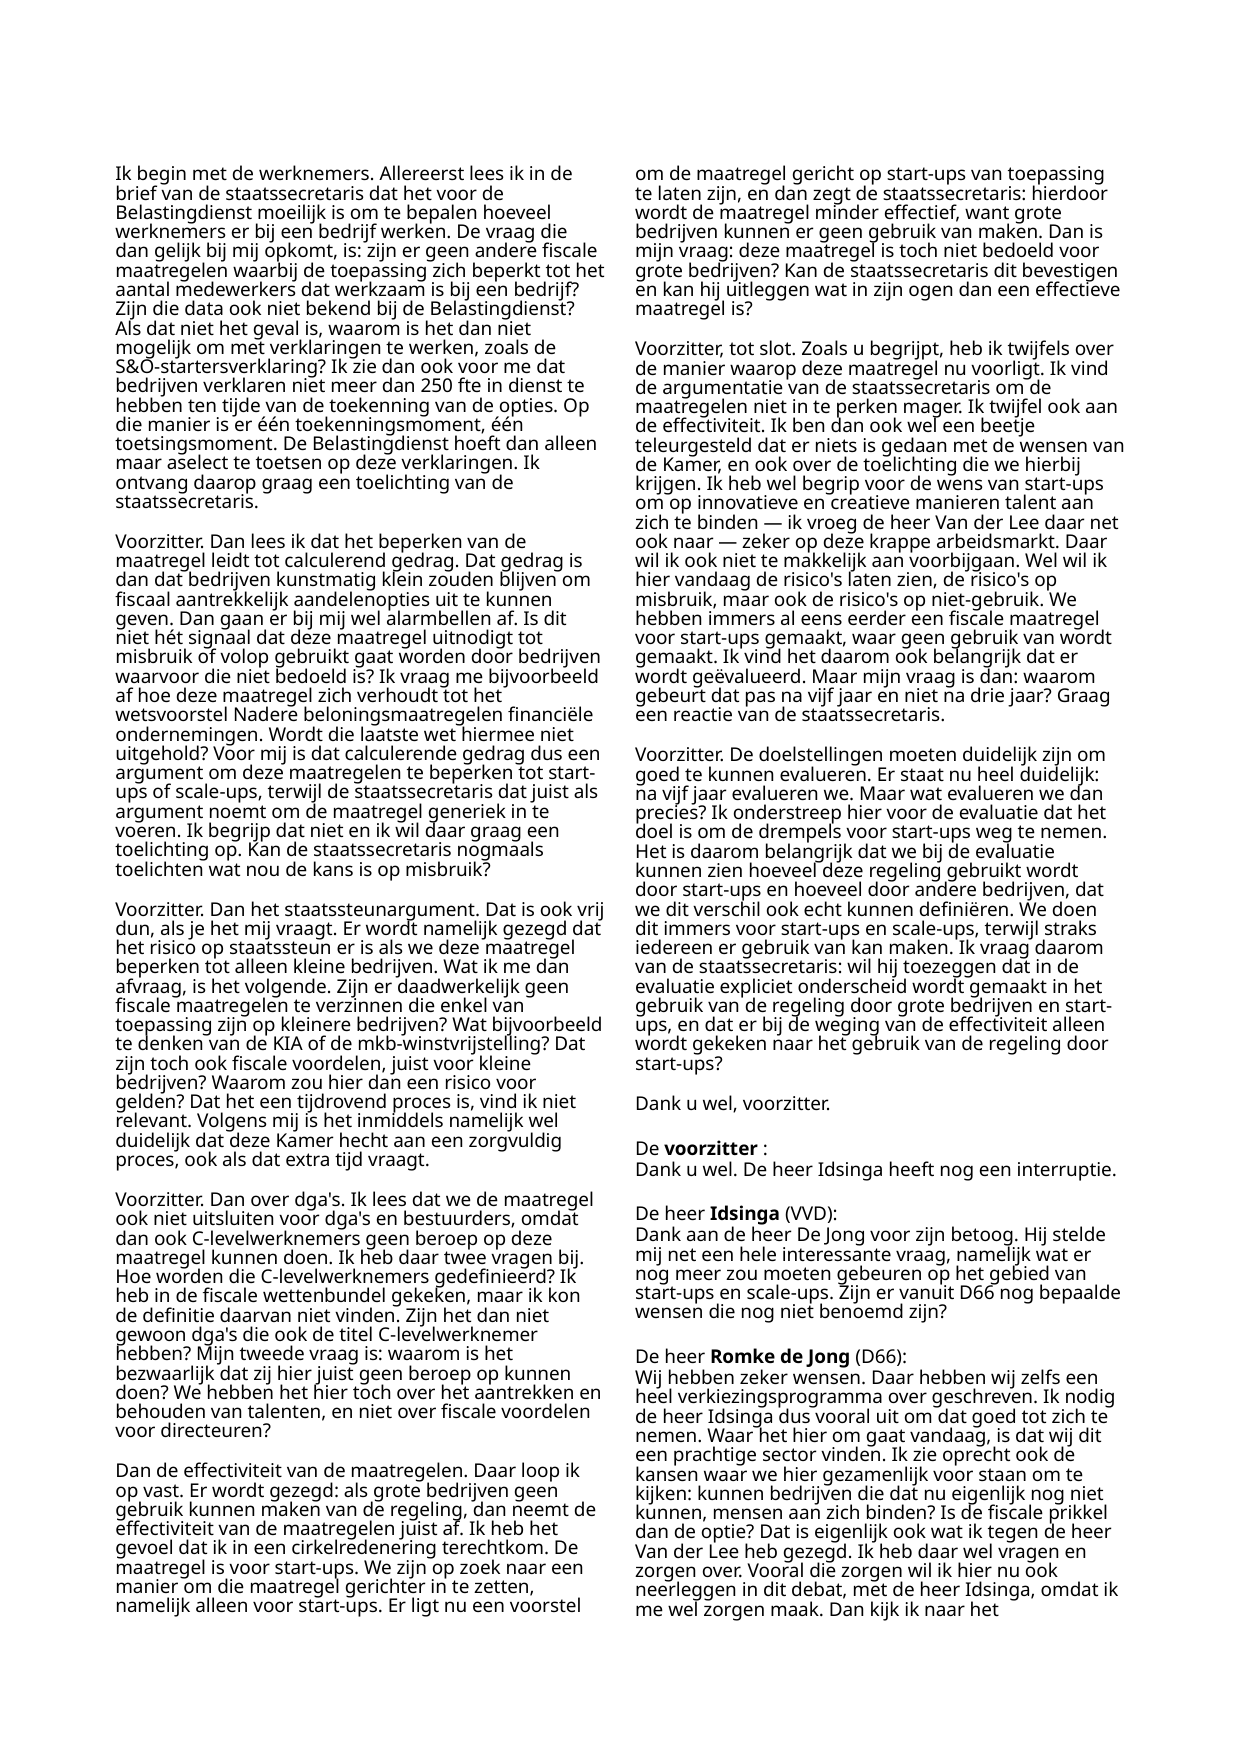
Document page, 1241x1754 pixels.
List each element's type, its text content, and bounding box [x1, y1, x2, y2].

text Dank u wel, voorzitter. [635, 1095, 1125, 1114]
text Voorzitter. De doelstellingen moeten duidelijk zijn om goed te kunnen evalueren. Er staat nu heel duidelijk: na vijf jaar evalueren we. Maar wat evalueren we dan precies? Ik onderstreep hier voor de evaluatie dat het doel is om de drempels voor start-ups weg te nemen. Het is daarom belangrijk dat we bij de evaluatie kunnen zien hoeveel deze regeling gebruikt wordt door start-ups en hoeveel door andere bedrijven, dat we dit verschil ook echt kunnen definiëren. We doen dit immers voor start-ups en scale-ups, terwijl straks iedereen er gebruik van kan maken. Ik vraag daarom van de staatssecretaris: wil hij toezeggen dat in de evaluatie expliciet onderscheid wordt gemaakt in het gebruik van de regeling door grote bedrijven en start-ups, en dat er bij de weging van de effectiviteit alleen wordt gekeken naar het gebruik van de regeling door start-ups? [635, 746, 1125, 1074]
text Voorzitter. Dan het staatssteunargument. Dat is ook vrij dun, als je het mij vraagt. Er wordt namelijk gezegd dat het risico op staatssteun er is als we deze maatregel beperken tot alleen kleine bedrijven. Wat ik me dan afvraag, is het volgende. Zijn er daadwerkelijk geen fiscale maatregelen te verzinnen die enkel van toepassing zijn op kleinere bedrijven? Wat bijvoorbeeld te denken van de KIA of de mkb-winstvrijstelling? Dat zijn toch ook fiscale voordelen, juist voor kleine bedrijven? Waarom zou hier dan een risico voor gelden? Dat het een tijdrovend proces is, vind ik niet relevant. Volgens mij is het inmiddels namelijk wel duidelijk dat deze Kamer hecht aan een zorgvuldig proces, ook als dat extra tijd vraagt. [115, 901, 605, 1170]
text Voorzitter, tot slot. Zoals u begrijpt, heb ik twijfels over de manier waarop deze maatregel nu voorligt. Ik vind de argumentatie van de staatssecretaris om de maatregelen niet in te perken mager. Ik twijfel ook aan de effectiviteit. Ik ben dan ook wel een beetje teleurgesteld dat er niets is gedaan met de wensen van de Kamer, en ook over de toelichting die we hierbij krijgen. Ik heb wel begrip voor de wens van start-ups om op innovatieve en creatieve manieren talent aan zich te binden — ik vroeg de heer Van der Lee daar net ook naar — zeker op deze krappe arbeidsmarkt. Daar wil ik ook niet te makkelijk aan voorbijgaan. Wel wil ik hier vandaag de risico's laten zien, de risico's op misbruik, maar ook de risico's op niet-gebruik. We hebben immers al eens eerder een fiscale maatregel voor start-ups gemaakt, waar geen gebruik van wordt gemaakt. Ik vind het daarom ook belangrijk dat er wordt geëvalueerd. Maar mijn vraag is dan: waarom gebeurt dat pas na vijf jaar en niet na drie jaar? Graag een reactie van de staatssecretaris. [635, 340, 1125, 726]
text Dank aan de heer De Jong voor zijn betoog. Hij stelde mij net een hele interessante vraag, namelijk wat er nog meer zou moeten gebeuren op het gebied van start-ups en scale-ups. Zijn er vanuit D66 nog bepaalde wensen die nog niet benoemd zijn? [635, 1226, 1125, 1323]
text De heer Idsinga (VVD): [635, 1201, 1125, 1226]
text Dank u wel. De heer Idsinga heeft nog een interruptie. [635, 1161, 1125, 1180]
text De heer Romke de Jong (D66): [635, 1343, 1125, 1369]
text Dan de effectiviteit van de maatregelen. Daar loop ik op vast. Er wordt gezegd: als grote bedrijven geen gebruik kunnen maken van de regeling, dan neemt de effectiviteit van de maatregelen juist af. Ik heb het gevoel dat ik in een cirkelredenering terechtkom. De maatregel is voor start-ups. We zijn op zoek naar een manier om die maatregel gerichter in te zetten, namelijk alleen voor start-ups. Er ligt nu een voorstel [115, 1462, 605, 1616]
text De voorzitter : [635, 1135, 1125, 1161]
text Voorzitter. Dan lees ik dat het beperken van de maatregel leidt tot calculerend gedrag. Dat gedrag is dan dat bedrijven kunstmatig klein zouden blijven om fiscaal aantrekkelijk aandelenopties uit te kunnen geven. Dan gaan er bij mij wel alarmbellen af. Is dit niet hét signaal dat deze maatregel uitnodigt tot misbruik of volop gebruikt gaat worden door bedrijven waarvoor die niet bedoeld is? Ik vraag me bijvoorbeeld af hoe deze maatregel zich verhoudt tot het wetsvoorstel Nadere beloningsmaatregelen financiële ondernemingen. Wordt die laatste wet hiermee niet uitgehold? Voor mij is dat calculerende gedrag dus een argument om deze maatregelen te beperken tot start-ups of scale-ups, terwijl de staatssecretaris dat juist als argument noemt om de maatregel generiek in te voeren. Ik begrijp dat niet en ik wil daar graag een toelichting op. Kan de staatssecretaris nogmaals toelichten wat nou de kans is op misbruik? [115, 533, 605, 880]
text Voorzitter. Dan over dga's. Ik lees dat we de maatregel ook niet uitsluiten voor dga's en bestuurders, omdat dan ook C-levelwerknemers geen beroep op deze maatregel kunnen doen. Ik heb daar twee vragen bij. Hoe worden die C-levelwerknemers gedefinieerd? Ik heb in de fiscale wettenbundel gekeken, maar ik kon de definitie daarvan niet vinden. Zijn het dan niet gewoon dga's die ook de titel C-levelwerknemer hebben? Mijn tweede vraag is: waarom is het bezwaarlijk dat zij hier juist geen beroep op kunnen doen? We hebben het hier toch over het aantrekken en behouden van talenten, en niet over fiscale voordelen voor directeuren? [115, 1191, 605, 1442]
text om de maatregel gericht op start-ups van toepassing te laten zijn, en dan zegt de staatssecretaris: hierdoor wordt de maatregel minder effectief, want grote bedrijven kunnen er geen gebruik van maken. Dan is mijn vraag: deze maatregel is toch niet bedoeld voor grote bedrijven? Kan de staatssecretaris dit bevestigen en kan hij uitleggen wat in zijn ogen dan een effectieve maatregel is? [635, 165, 1125, 319]
text Wij hebben zeker wensen. Daar hebben wij zelfs een heel verkiezingsprogramma over geschreven. Ik nodig de heer Idsinga dus vooral uit om dat goed tot zich te nemen. Waar het hier om gaat vandaag, is dat wij dit een prachtige sector vinden. Ik zie oprecht ook de kansen waar we hier gezamenlijk voor staan om te kijken: kunnen bedrijven die dat nu eigenlijk nog niet kunnen, mensen aan zich binden? Is de fiscale prikkel dan de optie? Dat is eigenlijk ook wat ik tegen de heer Van der Lee heb gezegd. Ik heb daar wel vragen en zorgen over. Vooral die zorgen wil ik hier nu ook neerleggen in dit debat, met de heer Idsinga, omdat ik me wel zorgen maak. Dan kijk ik naar het [635, 1369, 1125, 1620]
text Ik begin met de werknemers. Allereerst lees ik in de brief van de staatssecretaris dat het voor de Belastingdienst moeilijk is om te bepalen hoeveel werknemers er bij een bedrijf werken. De vraag die dan gelijk bij mij opkomt, is: zijn er geen andere fiscale maatregelen waarbij de toepassing zich beperkt tot het aantal medewerkers dat werkzaam is bij een bedrijf? Zijn die data ook niet bekend bij de Belastingdienst? Als dat niet het geval is, waarom is het dan niet mogelijk om met verklaringen te werken, zoals de S&O-startersverklaring? Ik zie dan ook voor me dat bedrijven verklaren niet meer dan 250 fte in dienst te hebben ten tijde van de toekenning van de opties. Op die manier is er één toekenningsmoment, één toetsingsmoment. De Belastingdienst hoeft dan alleen maar aselect te toetsen op deze verklaringen. Ik ontvang daarop graag een toelichting van de staatssecretaris. [115, 165, 605, 512]
